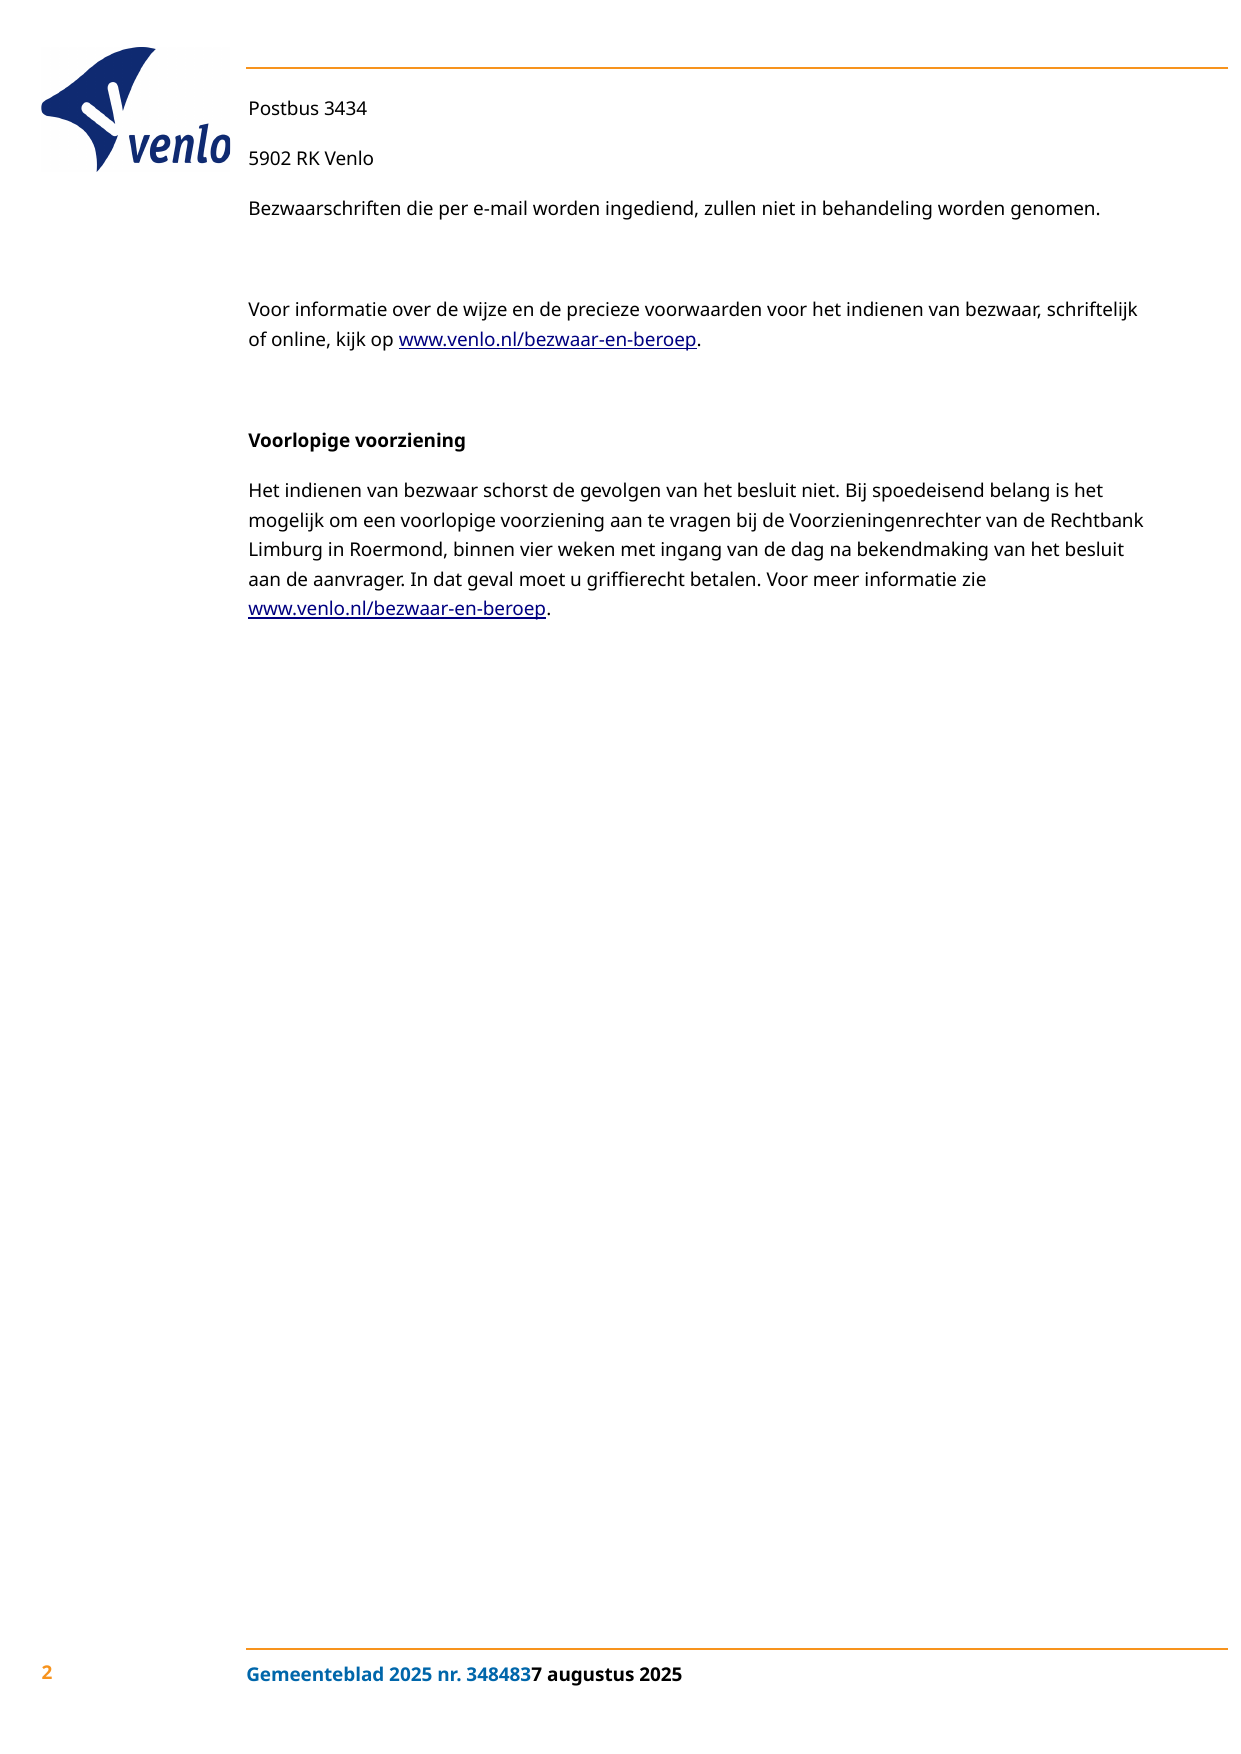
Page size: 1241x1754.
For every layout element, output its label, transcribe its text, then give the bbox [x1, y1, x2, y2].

text Voorlopige voorziening [248, 427, 1152, 453]
text Voor informatie over de wijze en de precieze voorwaarden voor het indienen van bezwaar, schriftelijk of online, kijk op www.venlo.nl/bezwaar-en-beroep. [248, 296, 1152, 352]
text Het indienen van bezwaar schorst de gevolgen van het besluit niet. Bij spoedeisend belang is het mogelijk om een voorlopige voorziening aan te vragen bij de Voorzieningenrechter van de Rechtbank Limburg in Roermond, binnen vier weken met ingang van de dag na bekendmaking van het besluit aan de aanvrager. In dat geval moet u griffierecht betalen. Voor meer informatie zie www.venlo.nl/bezwaar-en-beroep. [248, 477, 1152, 621]
picture [41, 47, 231, 172]
text 5902 RK Venlo [248, 145, 1152, 171]
text Postbus 3434 [248, 95, 1152, 121]
text Bezwaarschriften die per e-mail worden ingediend, zullen niet in behandeling worden genomen. [248, 196, 1152, 221]
